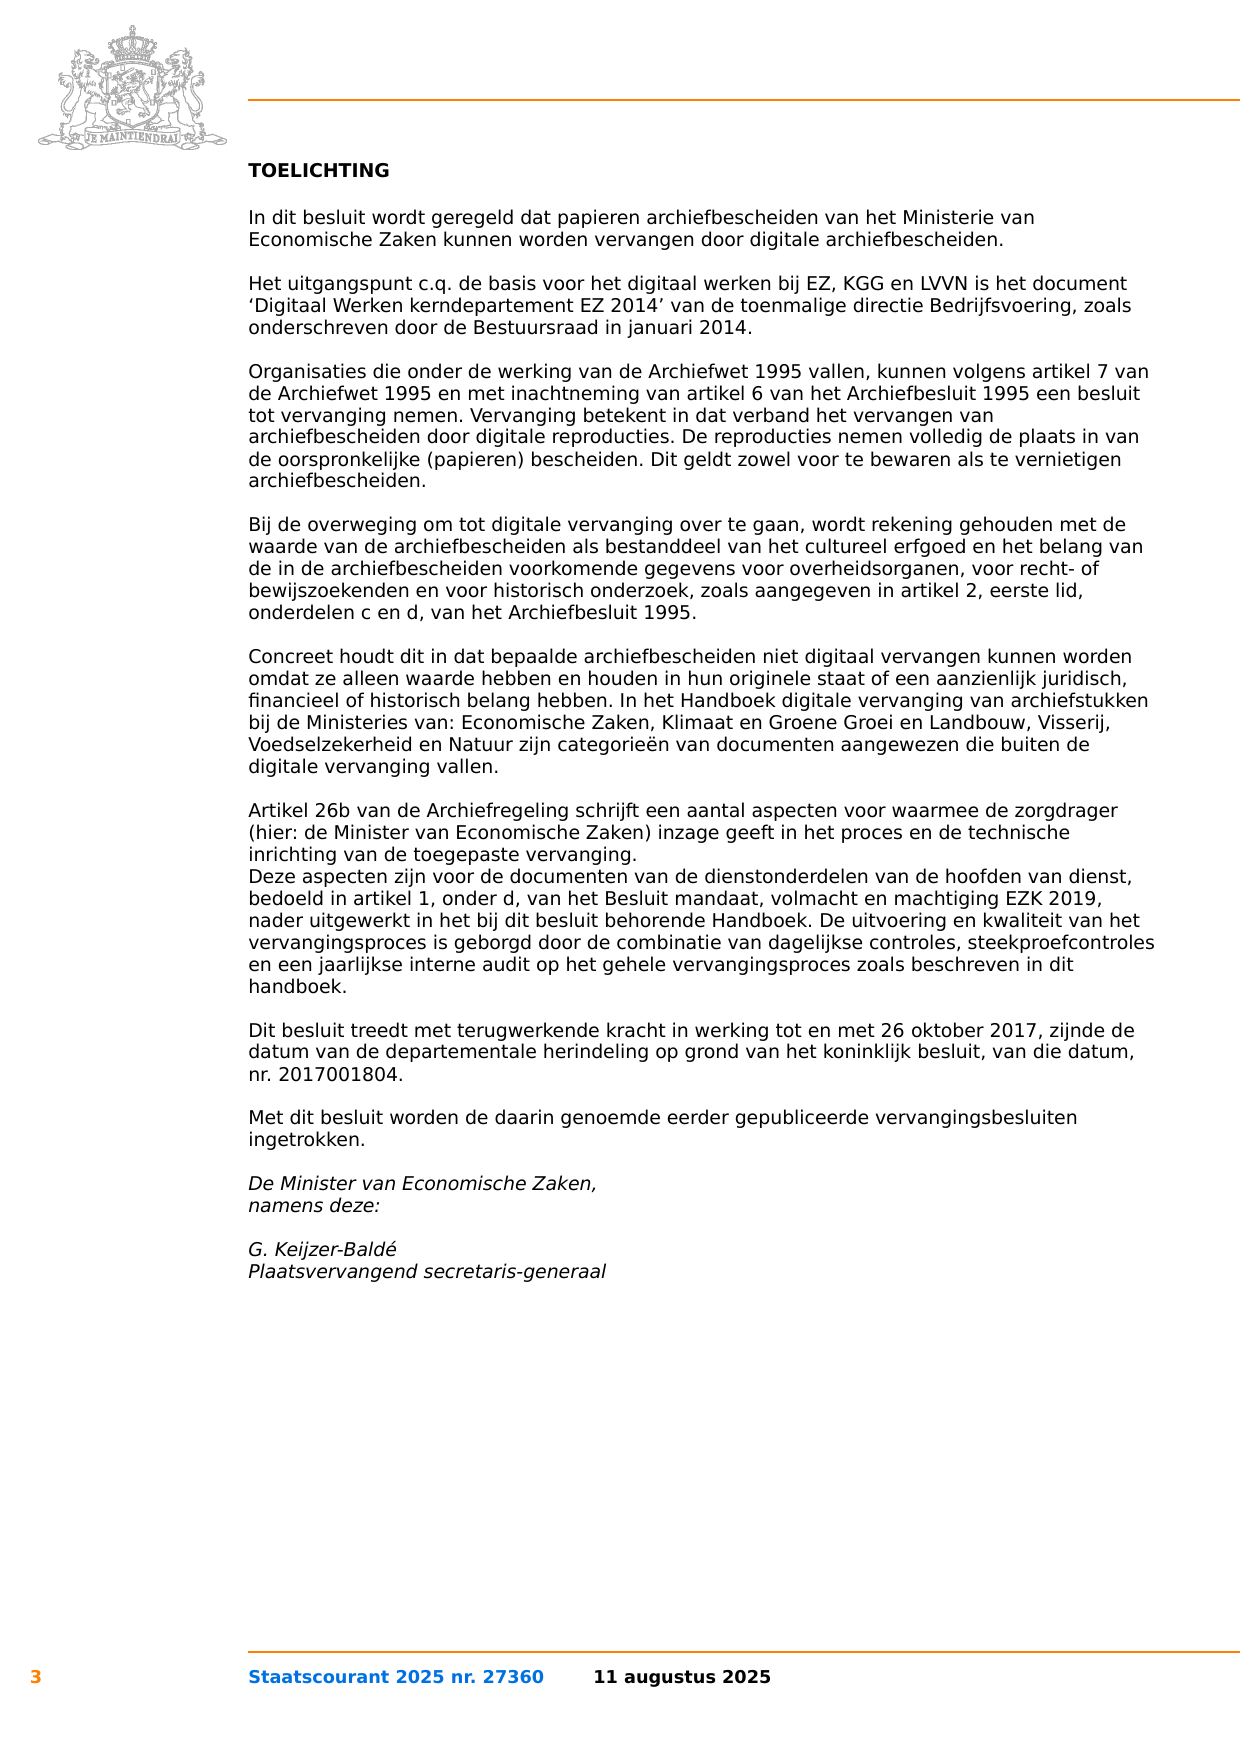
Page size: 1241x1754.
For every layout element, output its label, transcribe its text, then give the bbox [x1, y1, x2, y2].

subtitle TOELICHTING [248, 160, 1163, 182]
text Het uitgangspunt c.q. de basis voor het digitaal werken bij EZ, KGG en LVVN is het document ‘Digitaal Werken kerndepartement EZ 2014’ van de toenmalige directie Bedrijfsvoering, zoals onderschreven door de Bestuursraad in januari 2014. [248, 273, 1163, 339]
text Bij de overweging om tot digitale vervanging over te gaan, wordt rekening gehouden met de waarde van de archiefbescheiden als bestanddeel van het cultureel erfgoed en het belang van de in de archiefbescheiden voorkomende gegevens voor overheidsorganen, voor recht- of bewijszoekenden en voor historisch onderzoek, zoals aangegeven in artikel 2, eerste lid, onderdelen c en d, van het Archiefbesluit 1995. [248, 514, 1163, 624]
text In dit besluit wordt geregeld dat papieren archiefbescheiden van het Ministerie van Economische Zaken kunnen worden vervangen door digitale archiefbescheiden. [248, 207, 1163, 251]
text Artikel 26b van de Archiefregeling schrijft een aantal aspecten voor waarmee de zorgdrager (hier: de Minister van Economische Zaken) inzage geeft in het proces en de technische inrichting van de toegepaste vervanging. [248, 800, 1163, 866]
text De Minister van Economische Zaken, namens deze: G. Keijzer-Baldé Plaatsvervangend secretaris-generaal [248, 1173, 1163, 1283]
text Concreet houdt dit in dat bepaalde archiefbescheiden niet digitaal vervangen kunnen worden omdat ze alleen waarde hebben en houden in hun originele staat of een aanzienlijk juridisch, financieel of historisch belang hebben. In het Handboek digitale vervanging van archiefstukken bij de Ministeries van: Economische Zaken, Klimaat en Groene Groei en Landbouw, Visserij, Voedselzekerheid en Natuur zijn categorieën van documenten aangewezen die buiten de digitale vervanging vallen. [248, 646, 1163, 778]
text Dit besluit treedt met terugwerkende kracht in werking tot en met 26 oktober 2017, zijnde de datum van de departementale herindeling op grond van het koninklijk besluit, van die datum, nr. 2017001804. [248, 1019, 1163, 1085]
text Met dit besluit worden de daarin genoemde eerder gepubliceerde vervangingsbesluiten ingetrokken. [248, 1107, 1163, 1151]
text Organisaties die onder de werking van de Archiefwet 1995 vallen, kunnen volgens artikel 7 van de Archiefwet 1995 en met inachtneming van artikel 6 van het Archiefbesluit 1995 een besluit tot vervanging nemen. Vervanging betekent in dat verband het vervangen van archiefbescheiden door digitale reproducties. De reproducties nemen volledig de plaats in van de oorspronkelijke (papieren) bescheiden. Dit geldt zowel voor te bewaren als te vernietigen archiefbescheiden. [248, 361, 1163, 492]
text Deze aspecten zijn voor de documenten van de dienstonderdelen van de hoofden van dienst, bedoeld in artikel 1, onder d, van het Besluit mandaat, volmacht en machtiging EZK 2019, nader uitgewerkt in het bij dit besluit behorende Handboek. De uitvoering en kwaliteit van het vervangingsproces is geborgd door de combinatie van dagelijkse controles, steekproefcontroles en een jaarlijkse interne audit op het gehele vervangingsproces zoals beschreven in dit handboek. [248, 866, 1163, 998]
picture [38, 25, 227, 150]
